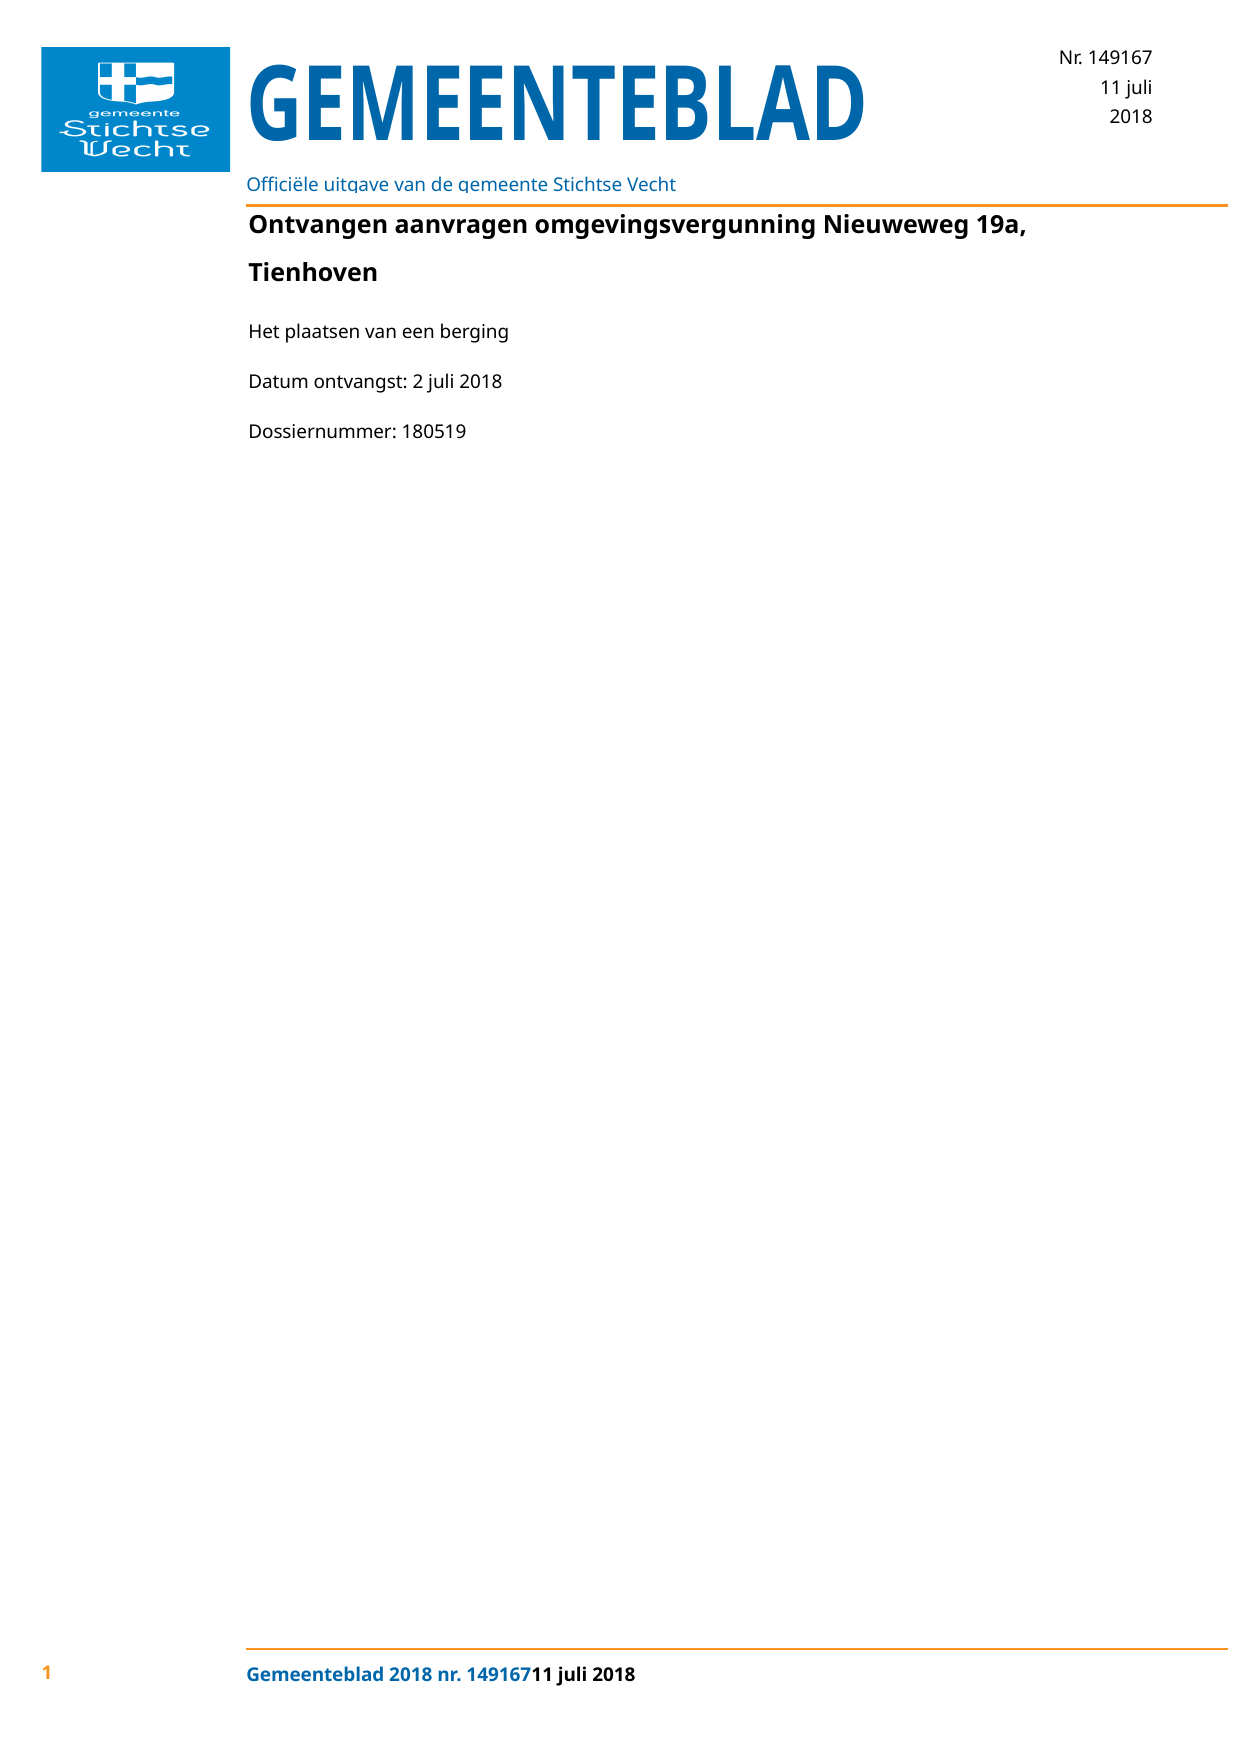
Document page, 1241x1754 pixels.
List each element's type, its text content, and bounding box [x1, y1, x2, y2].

picture [137, 63, 174, 103]
text Datum ontvangst: 2 juli 2018 [248, 368, 1152, 394]
picture [99, 63, 135, 101]
text Dossiernummer: 180519 [248, 419, 1152, 444]
text Het plaatsen van een berging [248, 318, 1152, 344]
text Ontvangen aanvragen omgevingsvergunning Nieuweweg 19a, Tienhoven [248, 207, 1152, 288]
